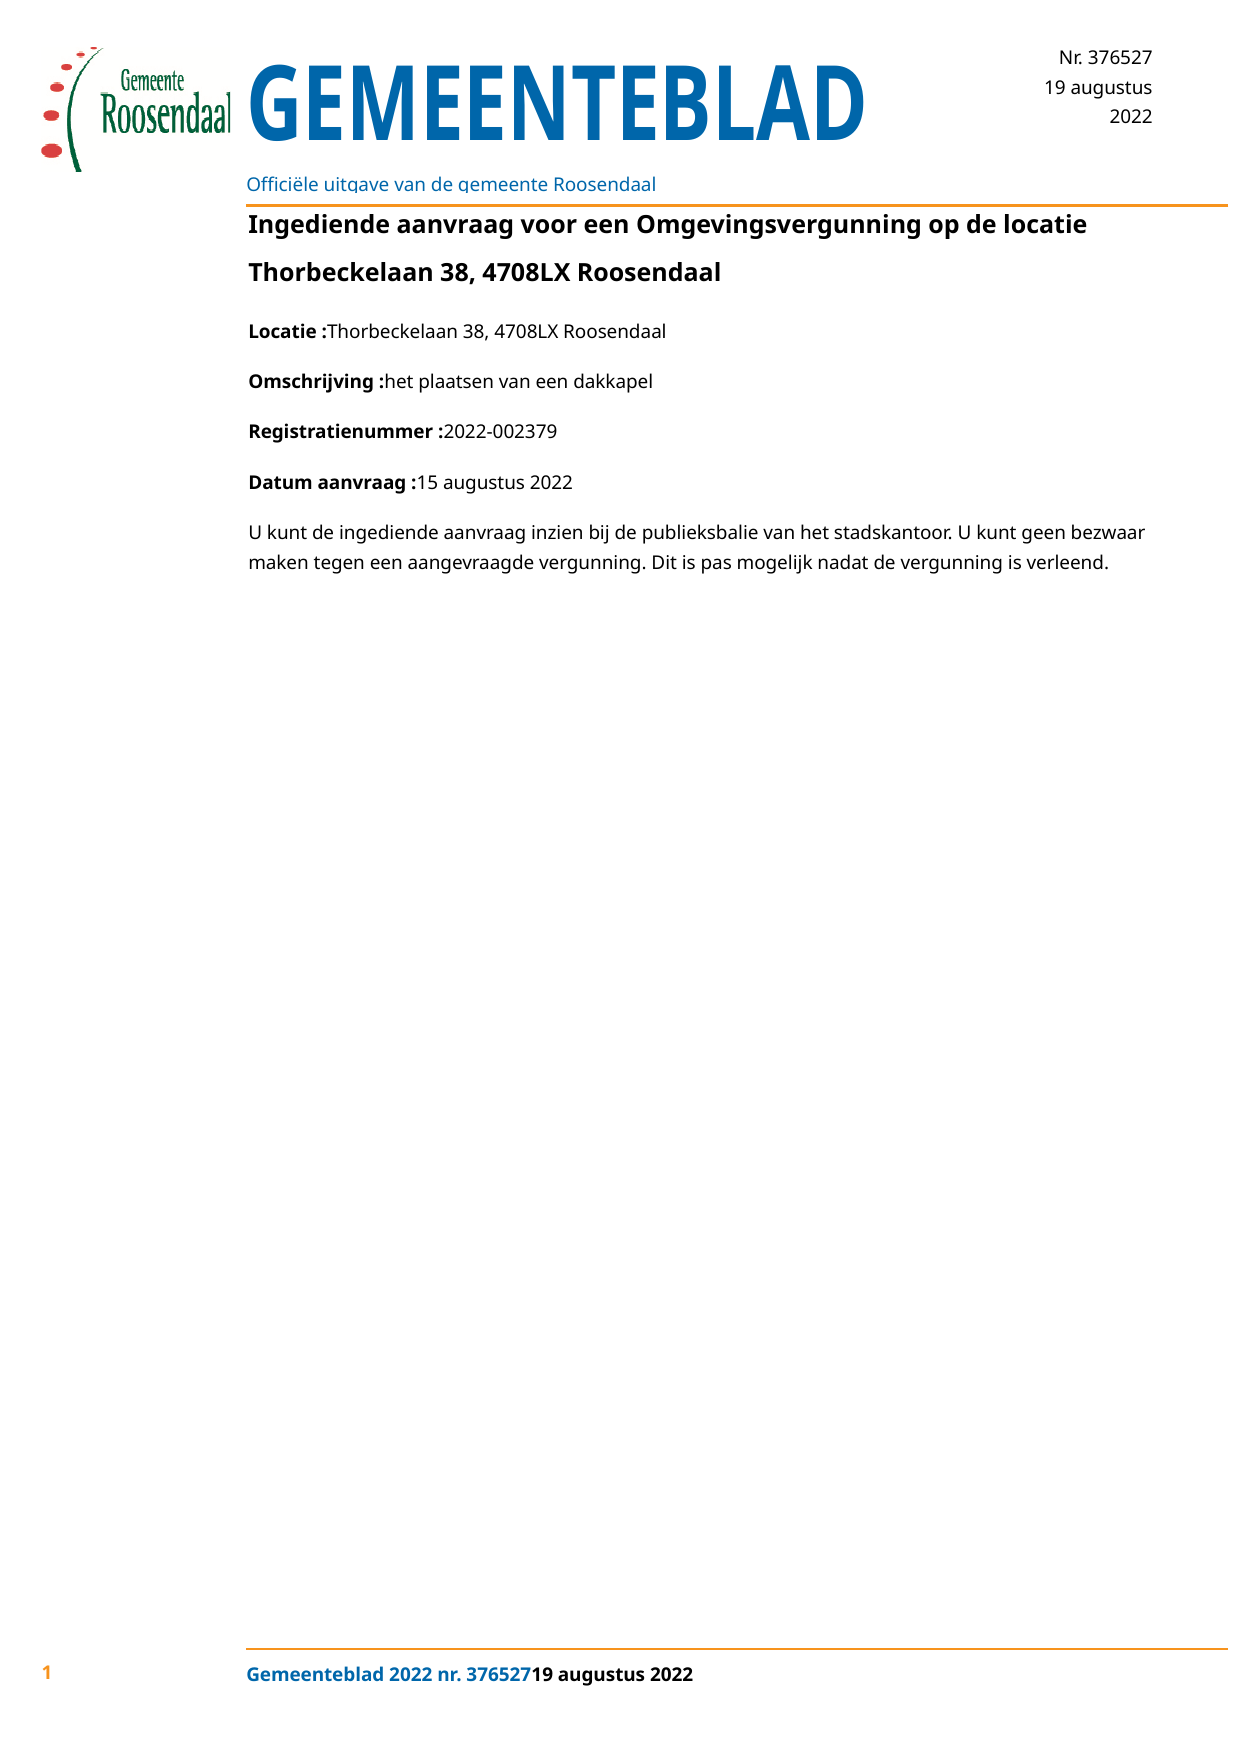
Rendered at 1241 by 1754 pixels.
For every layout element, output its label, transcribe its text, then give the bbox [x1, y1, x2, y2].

text Registratienummer :2022-002379 [248, 419, 1152, 444]
picture [41, 47, 231, 172]
text Ingediende aanvraag voor een Omgevingsvergunning op de locatie Thorbeckelaan 38, 4708LX Roosendaal [248, 207, 1152, 288]
text Locatie :Thorbeckelaan 38, 4708LX Roosendaal [248, 318, 1152, 344]
text U kunt de ingediende aanvraag inzien bij de publieksbalie van het stadskantoor. U kunt geen bezwaar maken tegen een aangevraagde vergunning. Dit is pas mogelijk nadat de vergunning is verleend. [248, 519, 1152, 575]
text Datum aanvraag :15 augustus 2022 [248, 469, 1152, 495]
text Omschrijving :het plaatsen van een dakkapel [248, 368, 1152, 394]
